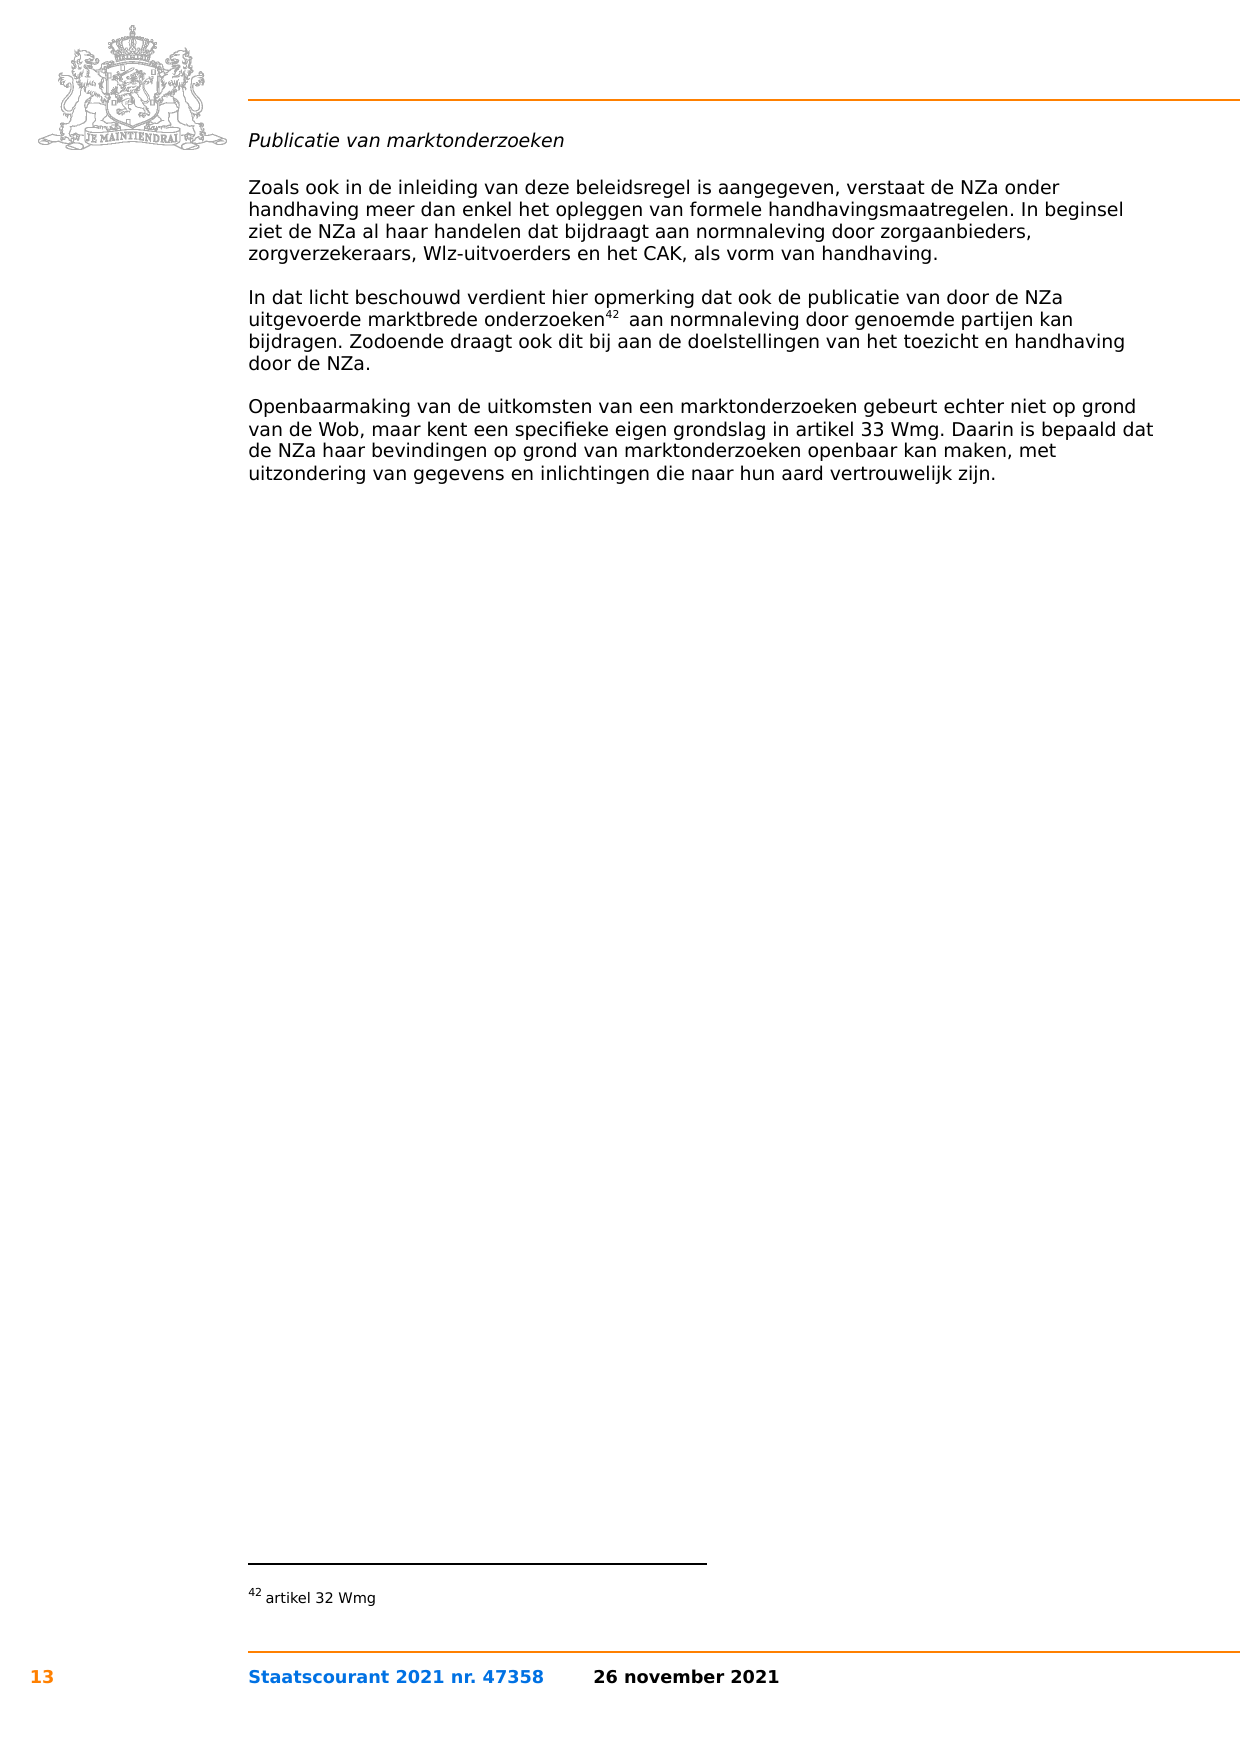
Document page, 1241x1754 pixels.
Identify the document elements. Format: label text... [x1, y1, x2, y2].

text In dat licht beschouwd verdient hier opmerking dat ook de publicatie van door de NZa uitgevoerde marktbrede onderzoeken aan normnaleving door genoemde partijen kan bijdragen. Zodoende draagt ook dit bij aan de doelstellingen van het toezicht en handhaving door de NZa. [248, 287, 1163, 374]
text Zoals ook in de inleiding van deze beleidsregel is aangegeven, verstaat de NZa onder handhaving meer dan enkel het opleggen van formele handhavingsmaatregelen. In beginsel ziet de NZa al haar handelen dat bijdraagt aan normnaleving door zorgaanbieders, zorgverzekeraars, Wlz-uitvoerders en het CAK, als vorm van handhaving. [248, 177, 1163, 265]
text artikel 32 Wmg [248, 1586, 1163, 1608]
picture [38, 25, 227, 150]
subtitle Publicatie van marktonderzoeken [248, 130, 1163, 152]
text Openbaarmaking van de uitkomsten van een marktonderzoeken gebeurt echter niet op grond van de Wob, maar kent een specifieke eigen grondslag in artikel 33 Wmg. Daarin is bepaald dat de NZa haar bevindingen op grond van marktonderzoeken openbaar kan maken, met uitzondering van gegevens en inlichtingen die naar hun aard vertrouwelijk zijn. [248, 396, 1163, 484]
